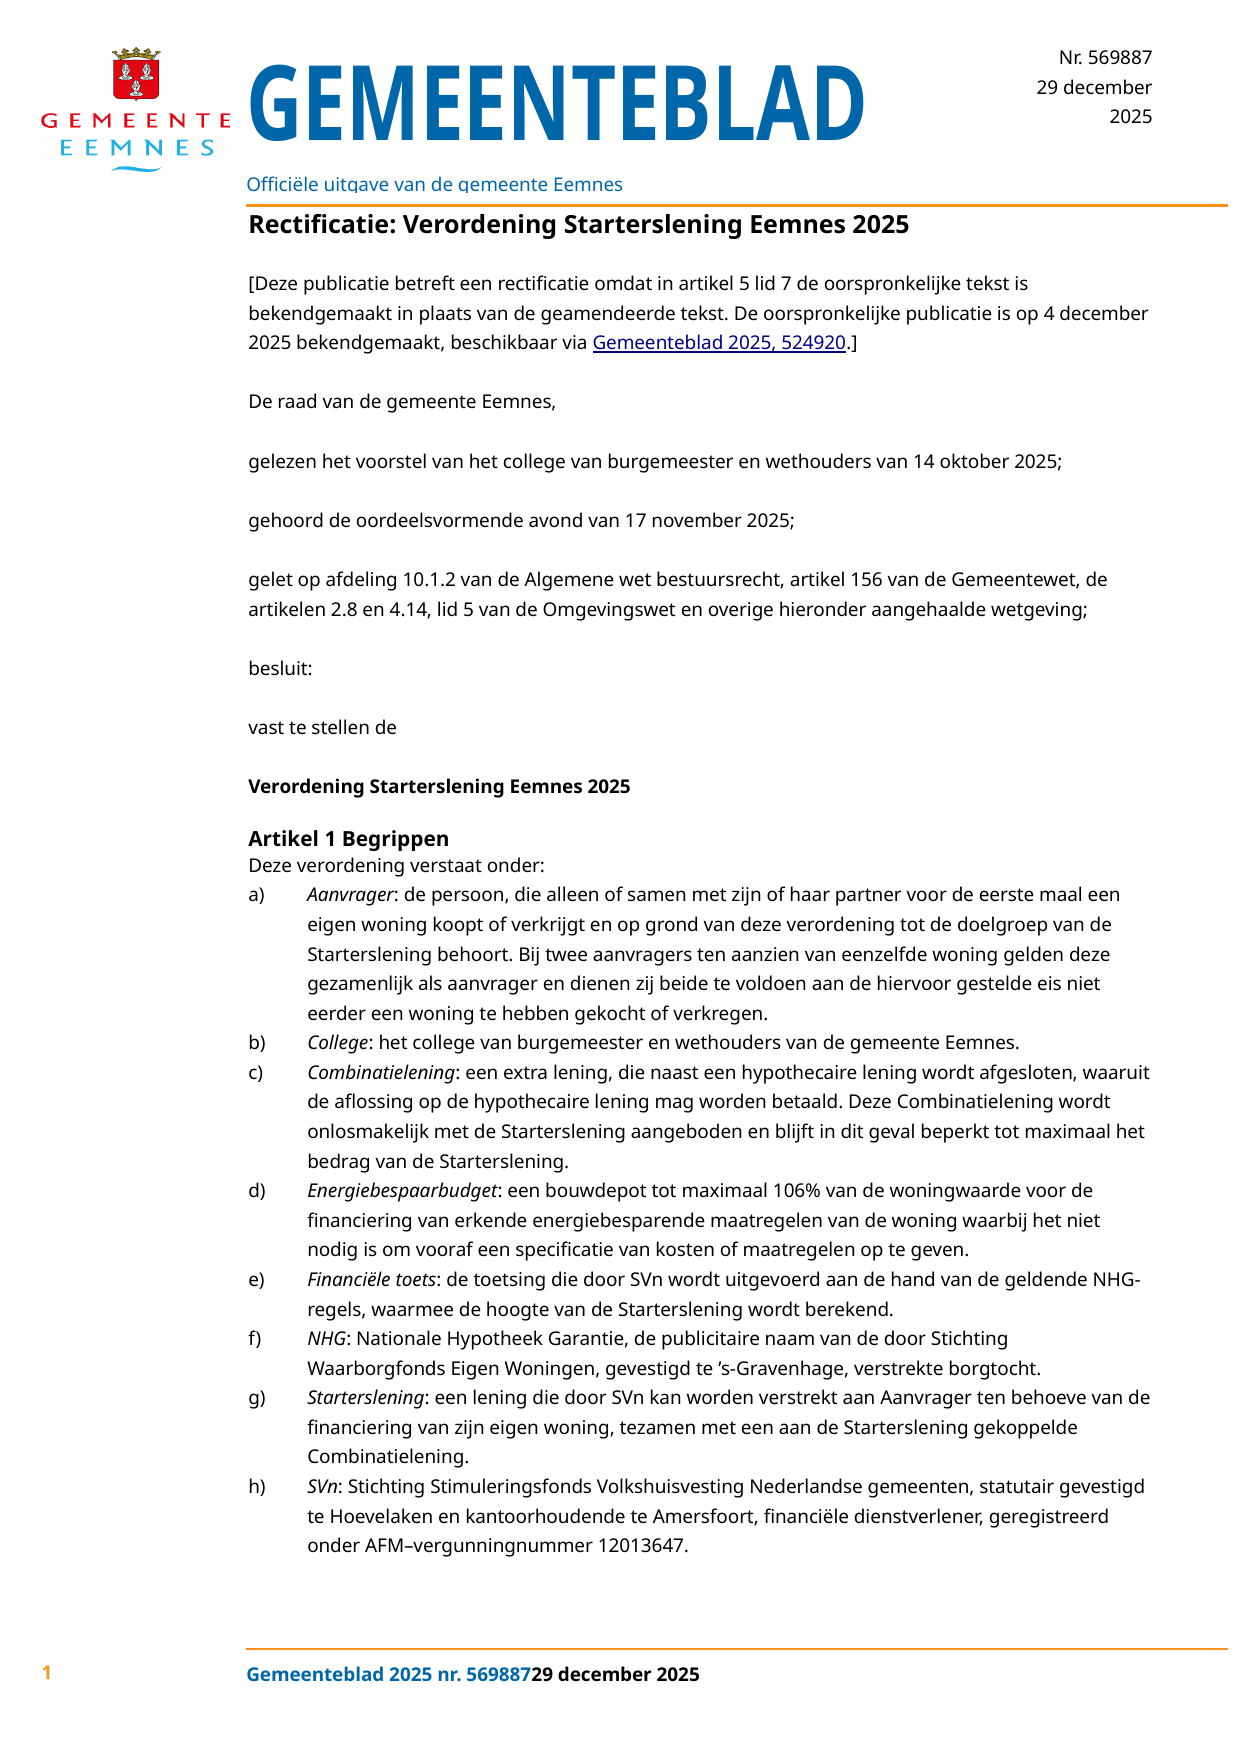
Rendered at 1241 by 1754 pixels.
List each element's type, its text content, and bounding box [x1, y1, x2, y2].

list Financiële toets: de toetsing die door SVn wordt uitgevoerd aan de hand van de geldende NHG-regels, waarmee de hoogte van de Starterslening wordt berekend. [248, 1266, 1152, 1322]
text Rectificatie: Verordening Starterslening Eemnes 2025 [248, 207, 1152, 241]
list NHG: Nationale Hypotheek Garantie, de publicitaire naam van de door Stichting Waarborgfonds Eigen Woningen, gevestigd te ’s-Gravenhage, verstrekte borgtocht. [248, 1325, 1152, 1381]
text [Deze publicatie betreft een rectificatie omdat in artikel 5 lid 7 de oorspronkelijke tekst is bekendgemaakt in plaats van de geamendeerde tekst. De oorspronkelijke publicatie is op 4 december 2025 bekendgemaakt, beschikbaar via Gemeenteblad 2025, 524920.] [248, 270, 1152, 355]
text vast te stellen de [248, 714, 1152, 740]
text besluit: [248, 655, 1152, 681]
list Combinatielening: een extra lening, die naast een hypothecaire lening wordt afgesloten, waaruit de aflossing op de hypothecaire lening mag worden betaald. Deze Combinatielening wordt onlosmakelijk met de Starterslening aangeboden en blijft in dit geval beperkt tot maximaal het bedrag van de Starterslening. [248, 1059, 1152, 1174]
list Aanvrager: de persoon, die alleen of samen met zijn of haar partner voor de eerste maal een eigen woning koopt of verkrijgt en op grond van deze verordening tot de doelgroep van de Starterslening behoort. Bij twee aanvragers ten aanzien van eenzelfde woning gelden deze gezamenlijk als aanvrager en dienen zij beide te voldoen aan de hiervoor gestelde eis niet eerder een woning te hebben gekocht of verkregen. [248, 882, 1152, 1026]
text gehoord de oordeelsvormende avond van 17 november 2025; [248, 507, 1152, 533]
list SVn: Stichting Stimuleringsfonds Volkshuisvesting Nederlandse gemeenten, statutair gevestigd te Hoevelaken en kantoorhoudende te Amersfoort, financiële dienstverlener, geregistreerd onder AFM–vergunningnummer 12013647. [248, 1473, 1152, 1558]
list Starterslening: een lening die door SVn kan worden verstrekt aan Aanvrager ten behoeve van de financiering van zijn eigen woning, tezamen met een aan de Starterslening gekoppelde Combinatielening. [248, 1384, 1152, 1469]
list College: het college van burgemeester en wethouders van de gemeente Eemnes. [248, 1029, 1152, 1055]
text gelezen het voorstel van het college van burgemeester en wethouders van 14 oktober 2025; [248, 448, 1152, 473]
text Verordening Starterslening Eemnes 2025 [248, 773, 1152, 799]
text Deze verordening verstaat onder: [248, 852, 1152, 878]
text De raad van de gemeente Eemnes, [248, 389, 1152, 414]
list Energiebespaarbudget: een bouwdepot tot maximaal 106% van de woningwaarde voor de financiering van erkende energiebesparende maatregelen van de woning waarbij het niet nodig is om vooraf een specificatie van kosten of maatregelen op te geven. [248, 1177, 1152, 1262]
picture [41, 47, 231, 172]
text gelet op afdeling 10.1.2 van de Algemene wet bestuursrecht, artikel 156 van de Gemeentewet, de artikelen 2.8 en 4.14, lid 5 van de Omgevingswet en overige hieronder aangehaalde wetgeving; [248, 566, 1152, 621]
text Artikel 1 Begrippen [248, 824, 1152, 852]
